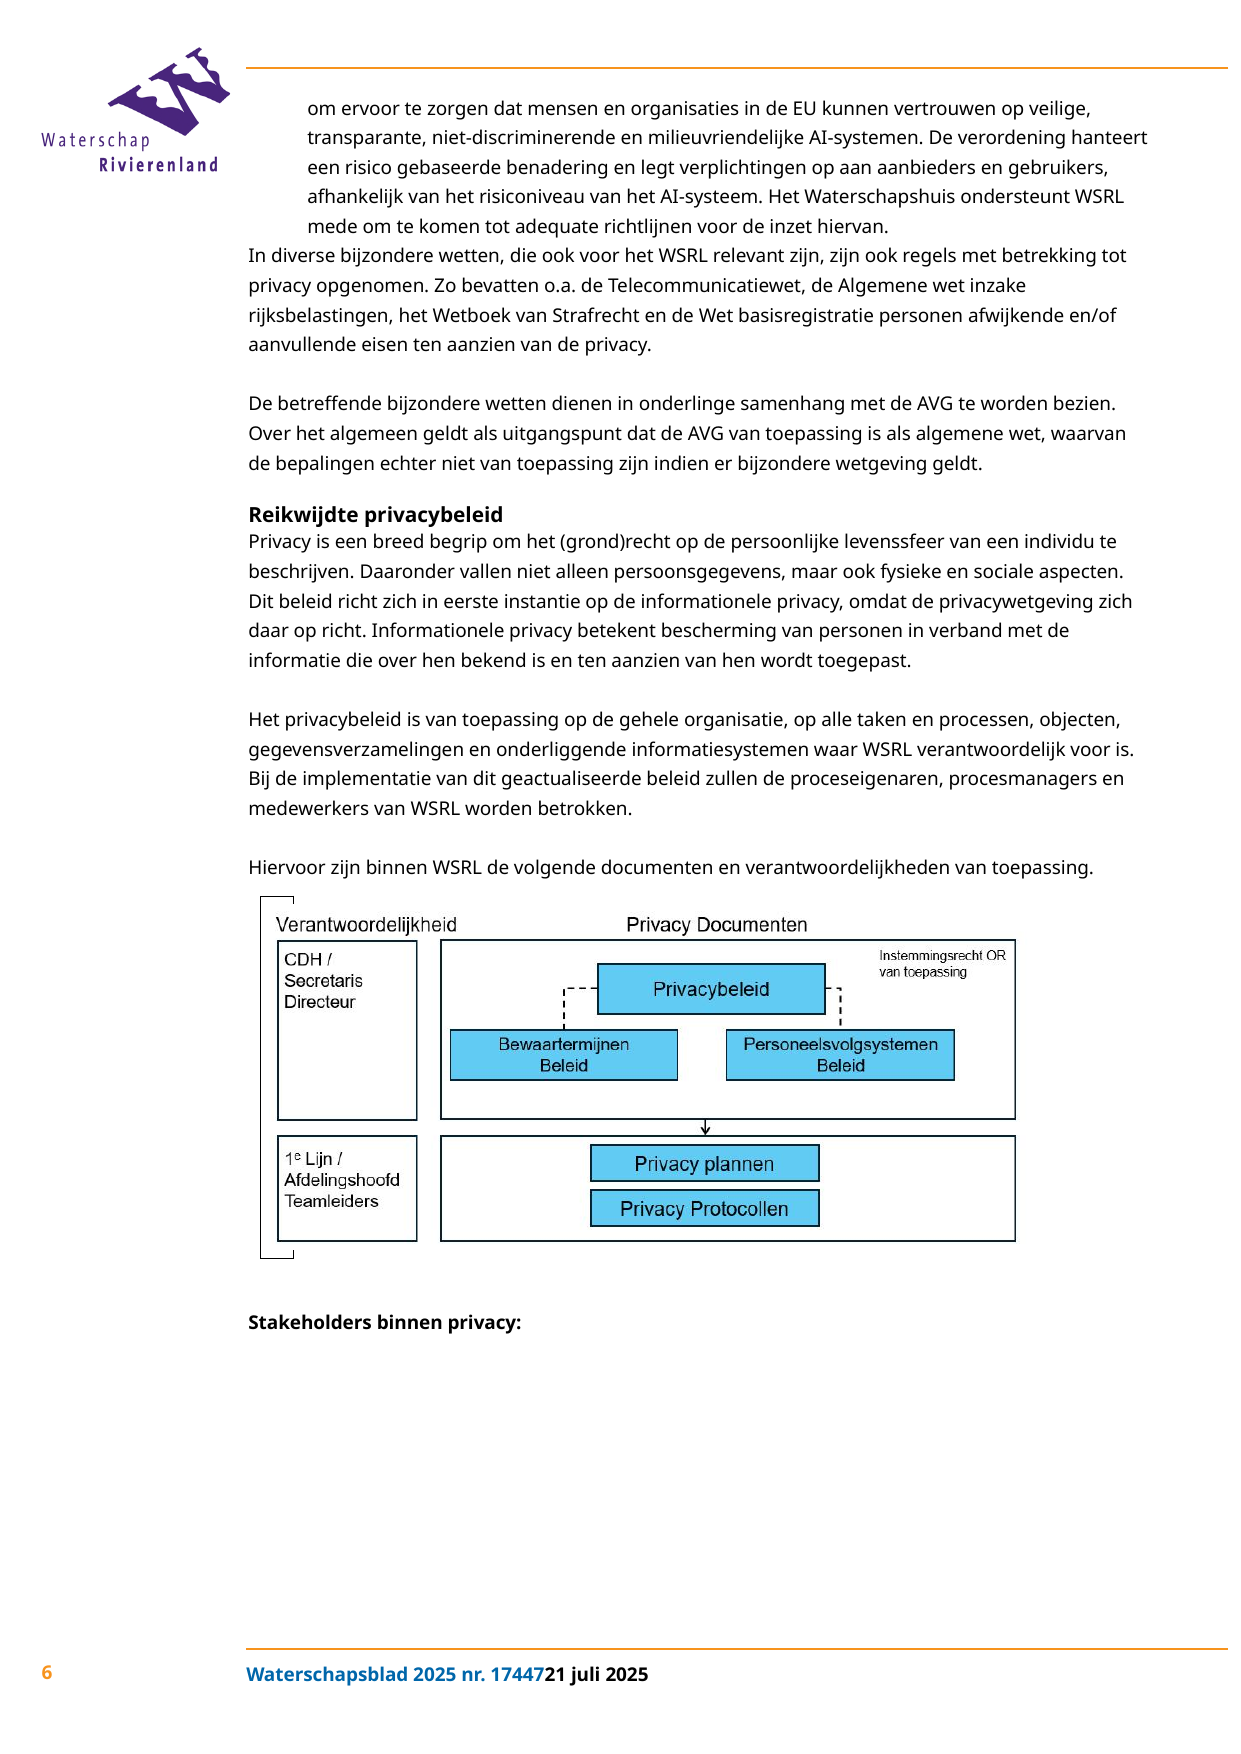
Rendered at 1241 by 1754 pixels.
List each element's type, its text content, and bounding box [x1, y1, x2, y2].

text Privacy is een breed begrip om het (grond)recht op de persoonlijke levenssfeer van een individu te beschrijven. Daaronder vallen niet alleen persoonsgegevens, maar ook fysieke en sociale aspecten. Dit beleid richt zich in eerste instantie op de informationele privacy, omdat de privacywetgeving zich daar op richt. Informationele privacy betekent bescherming van personen in verband met de informatie die over hen bekend is en ten aanzien van hen wordt toegepast. [248, 529, 1152, 673]
text Reikwijdte privacybeleid [248, 500, 1152, 529]
text De betreffende bijzondere wetten dienen in onderlinge samenhang met de AVG te worden bezien. Over het algemeen geldt als uitgangspunt dat de AVG van toepassing is als algemene wet, waarvan de bepalingen echter niet van toepassing zijn indien er bijzondere wetgeving geldt. [248, 391, 1152, 476]
picture [268, 904, 1030, 1250]
list om ervoor te zorgen dat mensen en organisaties in de EU kunnen vertrouwen op veilige, transparante, niet-discriminerende en milieuvriendelijke AI-systemen. De verordening hanteert een risico gebaseerde benadering en legt verplichtingen op aan aanbieders en gebruikers, afhankelijk van het risiconiveau van het AI-systeem. Het Waterschapshuis ondersteunt WSRL mede om te komen tot adequate richtlijnen voor de inzet hiervan. [248, 95, 1152, 239]
picture [41, 47, 231, 172]
text Hiervoor zijn binnen WSRL de volgende documenten en verantwoordelijkheden van toepassing. [248, 854, 1152, 880]
text Stakeholders binnen privacy: [248, 1309, 1152, 1335]
text In diverse bijzondere wetten, die ook voor het WSRL relevant zijn, zijn ook regels met betrekking tot privacy opgenomen. Zo bevatten o.a. de Telecommunicatiewet, de Algemene wet inzake rijksbelastingen, het Wetboek van Strafrecht en de Wet basisregistratie personen afwijkende en/of aanvullende eisen ten aanzien van de privacy. [248, 243, 1152, 357]
text Het privacybeleid is van toepassing op de gehele organisatie, op alle taken en processen, objecten, gegevensverzamelingen en onderliggende informatiesystemen waar WSRL verantwoordelijk voor is. Bij de implementatie van dit geactualiseerde beleid zullen de proceseigenaren, procesmanagers en medewerkers van WSRL worden betrokken. [248, 706, 1152, 821]
